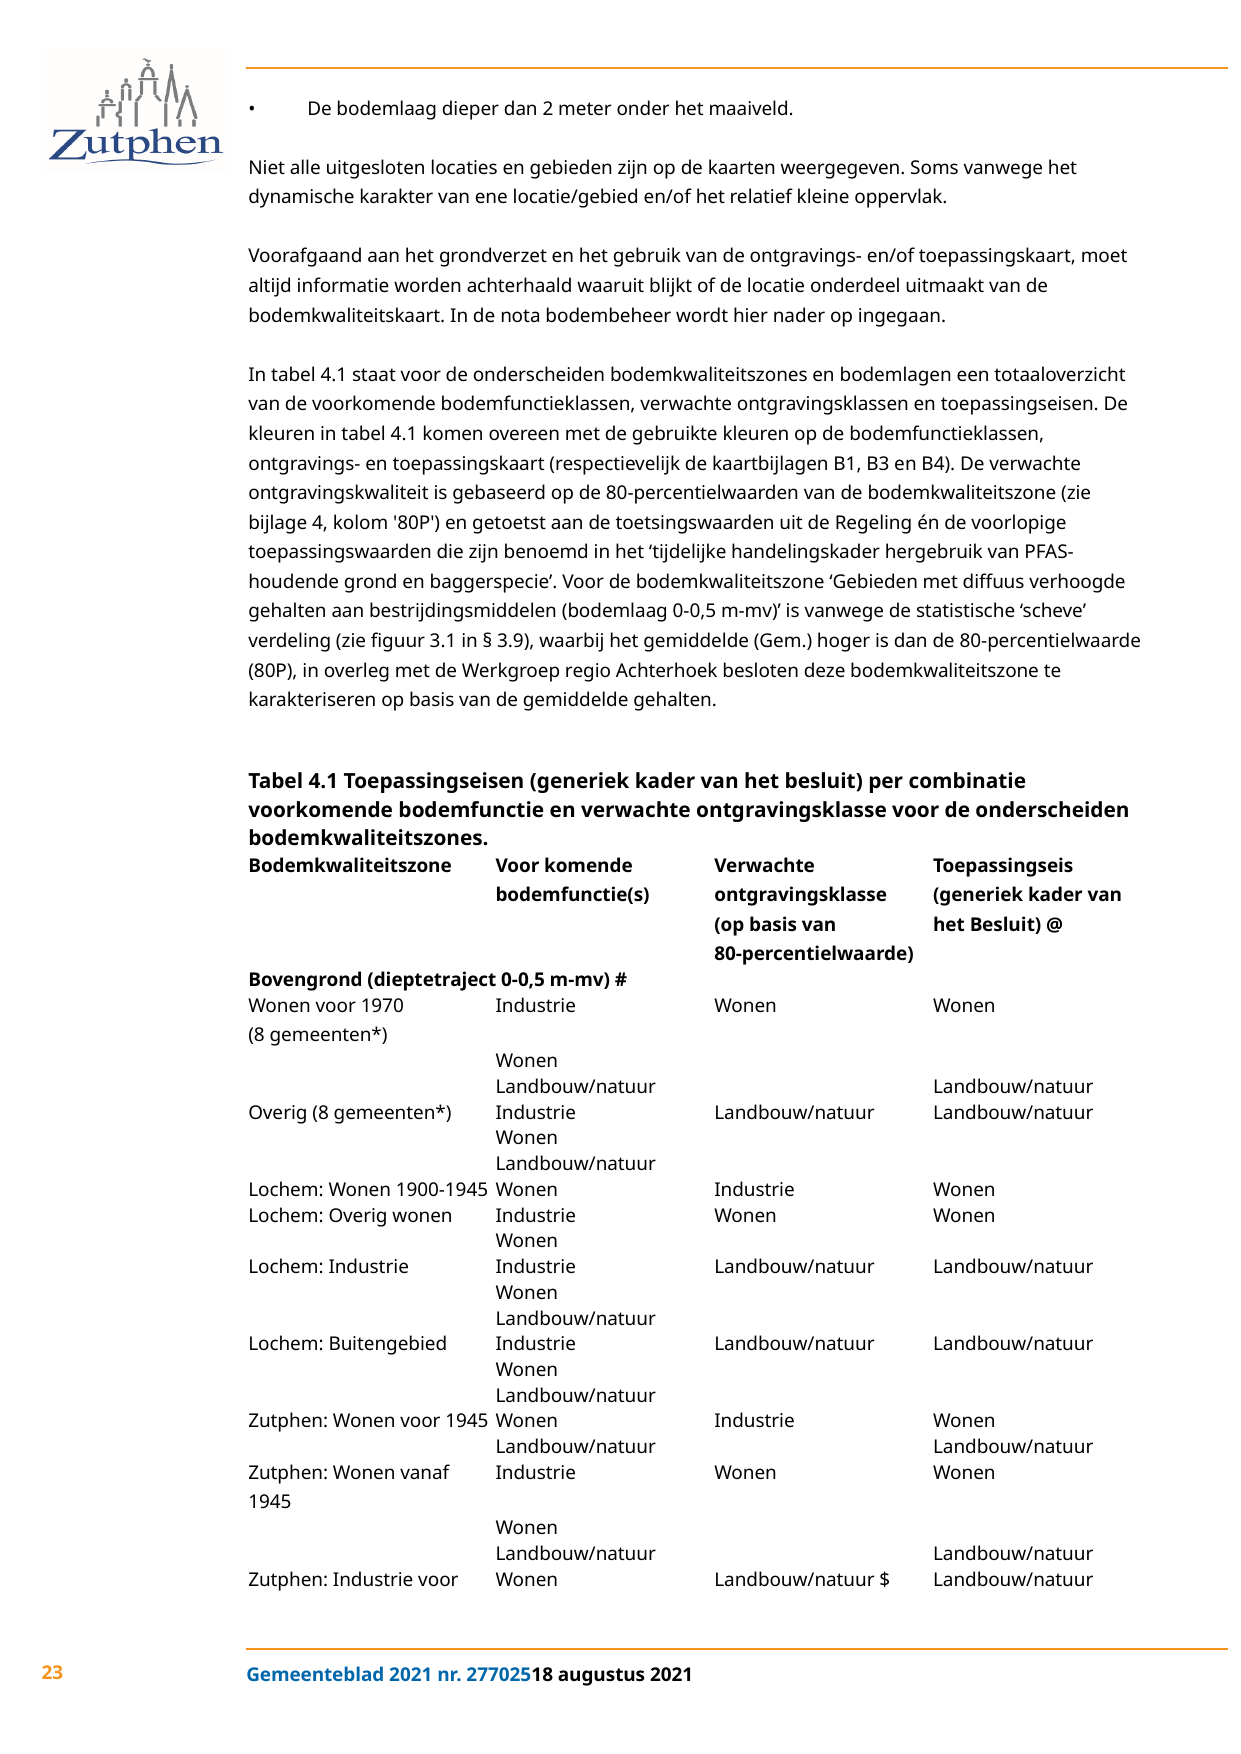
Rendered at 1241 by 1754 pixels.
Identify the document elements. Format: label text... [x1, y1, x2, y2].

table_cell [248, 1382, 495, 1408]
table_cell Wonen [495, 1408, 714, 1433]
list De bodemlaag dieper dan 2 meter onder het maaiveld. [248, 95, 1152, 121]
table_header Bodemkwaliteitszone [248, 852, 495, 966]
table_cell Landbouw/natuur [933, 1433, 1152, 1459]
table_cell Lochem: Overig wonen [248, 1202, 495, 1227]
table_cell Bovengrond (dieptetraject 0-0,5 m-mv) # [248, 966, 1152, 992]
table_cell Wonen [933, 1459, 1152, 1514]
table_cell [248, 1228, 495, 1253]
table_cell Wonen [933, 1176, 1152, 1202]
table_cell Zutphen: Wonen voor 1945 [248, 1408, 495, 1433]
table_header Toepassingseis (generiek kader van het Besluit) @ [933, 852, 1152, 966]
table_cell Landbouw/natuur [933, 1099, 1152, 1124]
table_cell Wonen [495, 1048, 714, 1073]
table_cell Zutphen: Wonen vanaf 1945 [248, 1459, 495, 1514]
text Voorafgaand aan het grondverzet en het gebruik van de ontgravings- en/of toepassingskaart, moet altijd informatie worden achterhaald waaruit blijkt of de locatie onderdeel uitmaakt van de bodemkwaliteitskaart. In de nota bodembeheer wordt hier nader op ingegaan. [248, 243, 1152, 328]
table_cell Wonen [495, 1566, 714, 1592]
table_cell Industrie [495, 1099, 714, 1124]
table_cell Industrie [714, 1408, 933, 1433]
table_cell Landbouw/natuur [933, 1253, 1152, 1279]
table_cell Industrie [495, 1253, 714, 1279]
table_cell Landbouw/natuur [495, 1433, 714, 1459]
table_cell [248, 1048, 495, 1073]
table_cell [714, 1150, 933, 1176]
table_cell [933, 1150, 1152, 1176]
table_cell [714, 1382, 933, 1408]
table_cell Wonen [714, 1459, 933, 1514]
table_cell Landbouw/natuur [495, 1305, 714, 1330]
table_cell Lochem: Buitengebied [248, 1330, 495, 1356]
table_cell [248, 1305, 495, 1330]
table_cell Zutphen: Industrie voor [248, 1566, 495, 1592]
table_cell [714, 1228, 933, 1253]
table_cell Landbouw/natuur [495, 1073, 714, 1099]
table_cell [933, 1228, 1152, 1253]
table_cell [933, 1048, 1152, 1073]
table_cell Wonen [495, 1356, 714, 1382]
table_cell Industrie [495, 1202, 714, 1227]
table_cell Landbouw/natuur [714, 1330, 933, 1356]
table_cell [714, 1279, 933, 1305]
text In tabel 4.1 staat voor de onderscheiden bodemkwaliteitszones en bodemlagen een totaaloverzicht van de voorkomende bodemfunctieklassen, verwachte ontgravingsklassen en toepassingseisen. De kleuren in tabel 4.1 komen overeen met de gebruikte kleuren op de bodemfunctieklassen, ontgravings- en toepassingskaart (respectievelijk de kaartbijlagen B1, B3 en B4). De verwachte ontgravingskwaliteit is gebaseerd op de 80-percentielwaarden van de bodemkwaliteitszone (zie bijlage 4, kolom '80P') en getoetst aan de toetsingswaarden uit de Regeling én de voorlopige toepassingswaarden die zijn benoemd in het ‘tijdelijke handelingskader hergebruik van PFAS-houdende grond en baggerspecie’. Voor de bodemkwaliteitszone ‘Gebieden met diffuus verhoogde gehalten aan bestrijdingsmiddelen (bodemlaag 0-0,5 m-mv)’ is vanwege de statistische ‘scheve’ verdeling (zie figuur 3.1 in § 3.9), waarbij het gemiddelde (Gem.) hoger is dan de 80-percentielwaarde (80P), in overleg met de Werkgroep regio Achterhoek besloten deze bodemkwaliteitszone te karakteriseren op basis van de gemiddelde gehalten. [248, 361, 1152, 712]
table_cell [248, 1433, 495, 1459]
table_cell Wonen [933, 1408, 1152, 1433]
table_cell Landbouw/natuur [495, 1540, 714, 1566]
table_cell Wonen [495, 1514, 714, 1540]
table_cell Wonen [495, 1279, 714, 1305]
text Tabel 4.1 Toepassingseisen (generiek kader van het besluit) per combinatie voorkomende bodemfunctie en verwachte ontgravingsklasse voor de onderscheiden bodemkwaliteitszones. [248, 766, 1152, 852]
table_cell Industrie [714, 1176, 933, 1202]
table_cell Landbouw/natuur [933, 1566, 1152, 1592]
table_cell Industrie [495, 1330, 714, 1356]
table_cell [714, 1048, 933, 1073]
table_cell Wonen voor 1970 (8 gemeenten*) [248, 992, 495, 1047]
table_cell Wonen [714, 992, 933, 1047]
table_cell [248, 1540, 495, 1566]
table_cell Landbouw/natuur $ [714, 1566, 933, 1592]
table_cell [248, 1150, 495, 1176]
table_cell [933, 1305, 1152, 1330]
table_cell Landbouw/natuur [495, 1382, 714, 1408]
table_cell [248, 1279, 495, 1305]
table_cell [714, 1356, 933, 1382]
table_cell [933, 1279, 1152, 1305]
table_cell Lochem: Industrie [248, 1253, 495, 1279]
text Niet alle uitgesloten locaties en gebieden zijn op de kaarten weergegeven. Soms vanwege het dynamische karakter van ene locatie/gebied en/of het relatief kleine oppervlak. [248, 154, 1152, 209]
picture [41, 47, 231, 172]
table_cell [248, 1125, 495, 1150]
table_header Voor komende bodemfunctie(s) [495, 852, 714, 966]
table_cell [248, 1073, 495, 1099]
table_cell [714, 1540, 933, 1566]
table_cell Wonen [495, 1228, 714, 1253]
table_cell Landbouw/natuur [714, 1253, 933, 1279]
table_cell Industrie [495, 992, 714, 1047]
table_cell Lochem: Wonen 1900-1945 [248, 1176, 495, 1202]
table_header Verwachte ontgravingsklasse (op basis van 80-percentielwaarde) [714, 852, 933, 966]
table_cell Landbouw/natuur [933, 1540, 1152, 1566]
table_cell [933, 1125, 1152, 1150]
table_cell Landbouw/natuur [933, 1330, 1152, 1356]
table_cell Landbouw/natuur [933, 1073, 1152, 1099]
table_cell Landbouw/natuur [714, 1099, 933, 1124]
table_cell [714, 1073, 933, 1099]
table_cell [714, 1305, 933, 1330]
table_cell [248, 1356, 495, 1382]
table_cell [933, 1382, 1152, 1408]
table_cell [248, 1514, 495, 1540]
table_cell [933, 1514, 1152, 1540]
table_cell Overig (8 gemeenten*) [248, 1099, 495, 1124]
table_cell [714, 1125, 933, 1150]
table_cell Industrie [495, 1459, 714, 1514]
table_cell Wonen [933, 992, 1152, 1047]
table_cell Wonen [933, 1202, 1152, 1227]
table_cell [714, 1433, 933, 1459]
table_cell Landbouw/natuur [495, 1150, 714, 1176]
table_cell Wonen [714, 1202, 933, 1227]
table_cell [933, 1356, 1152, 1382]
table_cell [714, 1514, 933, 1540]
table_cell Wonen [495, 1176, 714, 1202]
table_cell Wonen [495, 1125, 714, 1150]
